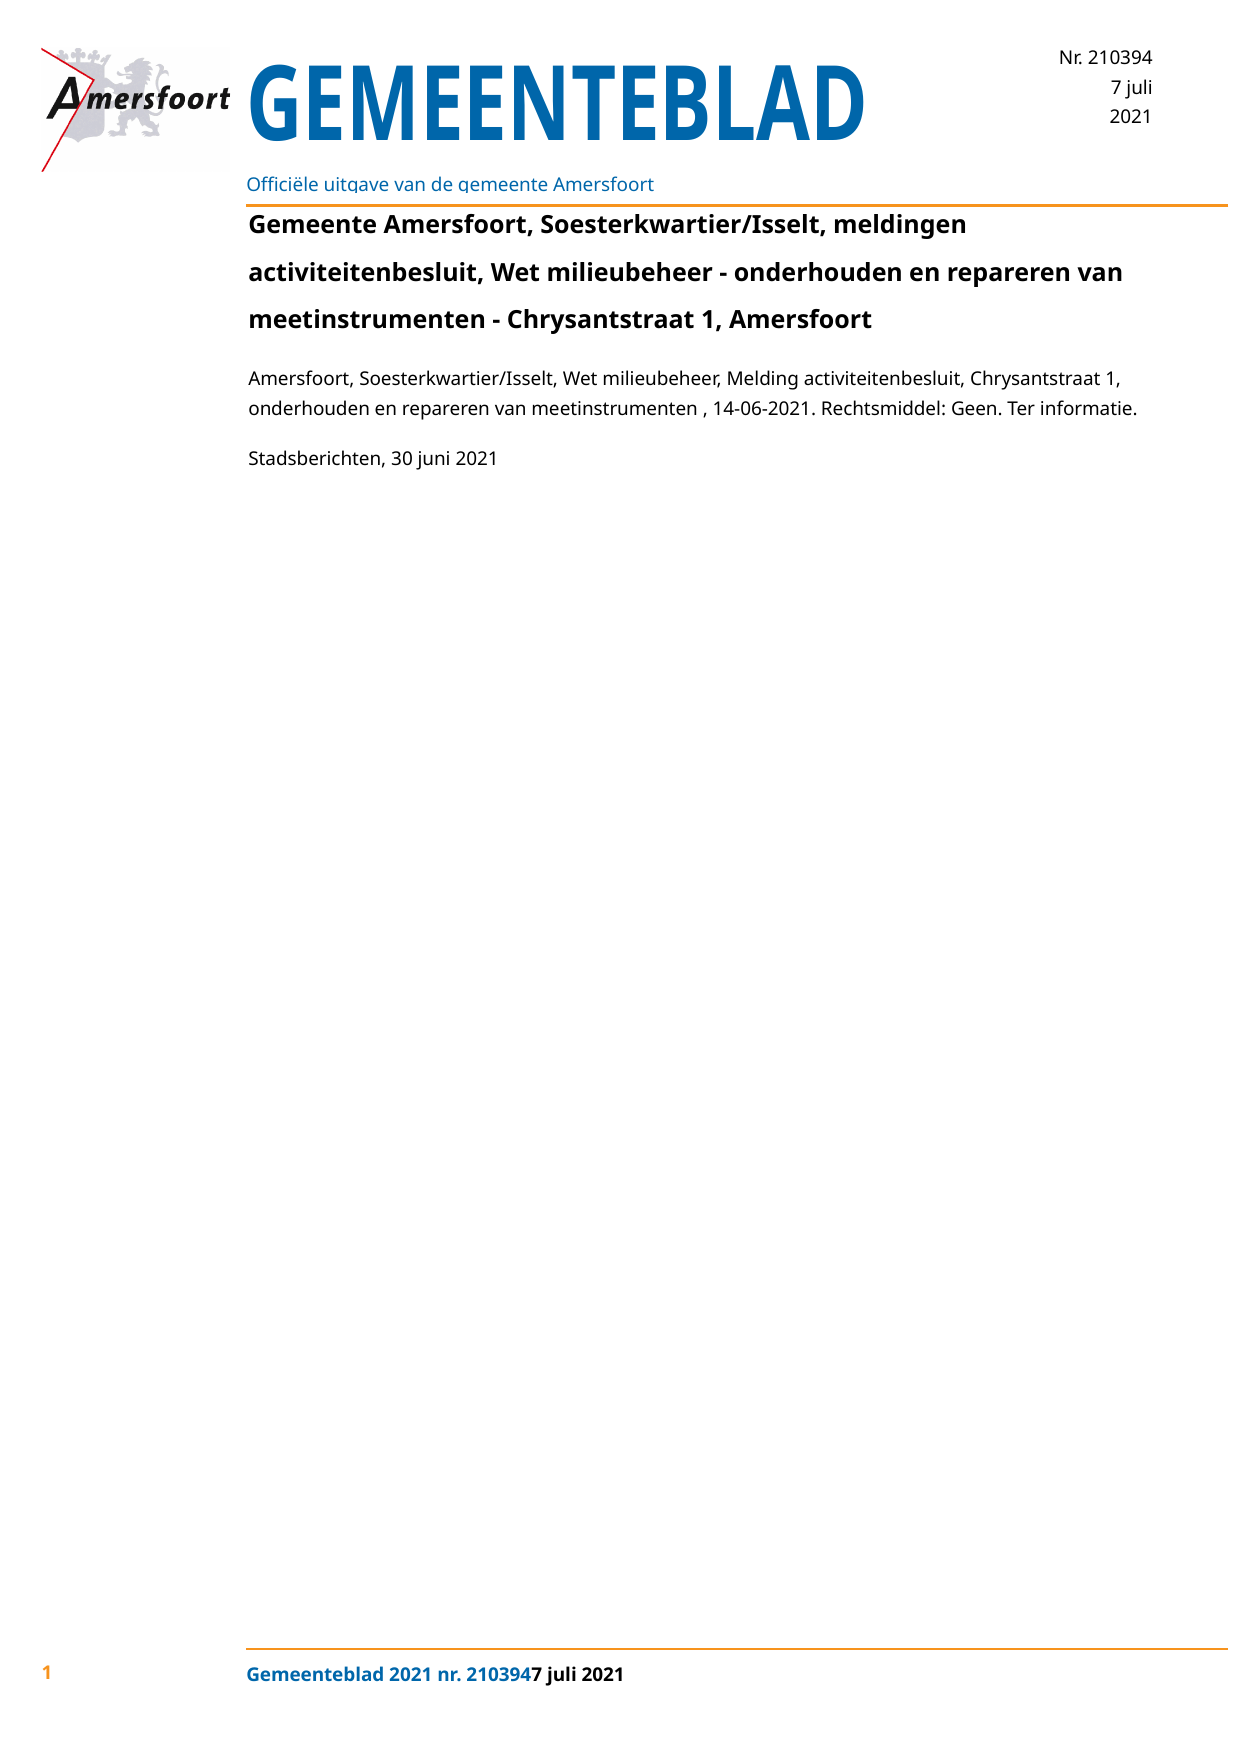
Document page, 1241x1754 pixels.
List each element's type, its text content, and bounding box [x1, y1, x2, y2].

text Amersfoort, Soesterkwartier/Isselt, Wet milieubeheer, Melding activiteitenbesluit, Chrysantstraat 1, onderhouden en repareren van meetinstrumenten , 14-06-2021. Rechtsmiddel: Geen. Ter informatie. [248, 366, 1152, 421]
text Gemeente Amersfoort, Soesterkwartier/Isselt, meldingen activiteitenbesluit, Wet milieubeheer - onderhouden en repareren van meetinstrumenten - Chrysantstraat 1, Amersfoort [248, 207, 1152, 336]
text Stadsberichten, 30 juni 2021 [248, 446, 1152, 471]
picture [41, 47, 231, 172]
